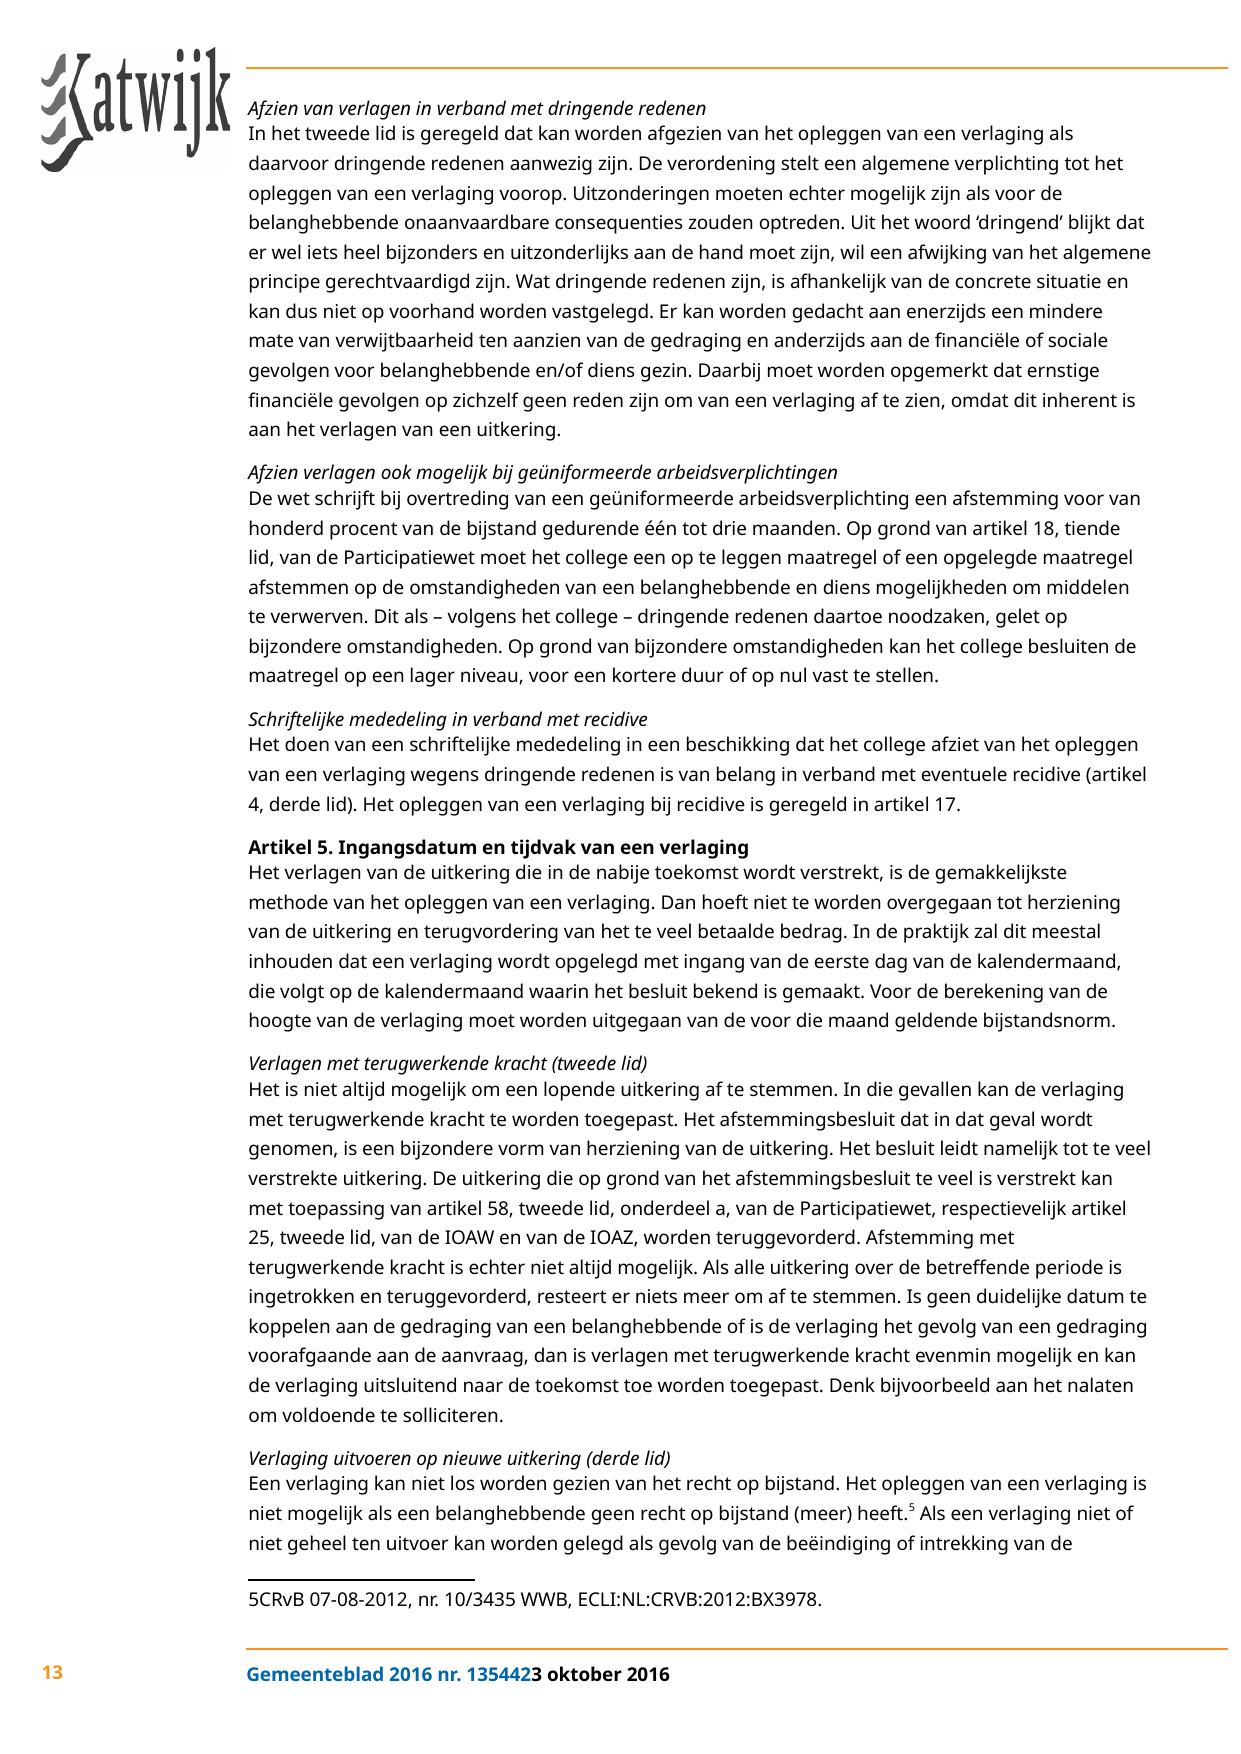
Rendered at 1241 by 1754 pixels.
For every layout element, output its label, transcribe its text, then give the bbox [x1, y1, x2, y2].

text Verlagen met terugwerkende kracht (tweede lid) [248, 1051, 1152, 1076]
text Een verlaging kan niet los worden gezien van het recht op bijstand. Het opleggen van een verlaging is niet mogelijk als een belanghebbende geen recht op bijstand (meer) heeft. Als een verlaging niet of niet geheel ten uitvoer kan worden gelegd als gevolg van de beëindiging of intrekking van de [248, 1471, 1152, 1556]
text In het tweede lid is geregeld dat kan worden afgezien van het opleggen van een verlaging als daarvoor dringende redenen aanwezig zijn. De verordening stelt een algemene verplichting tot het opleggen van een verlaging voorop. Uitzonderingen moeten echter mogelijk zijn als voor de belanghebbende onaanvaardbare consequenties zouden optreden. Uit het woord ‘dringend’ blijkt dat er wel iets heel bijzonders en uitzonderlijks aan de hand moet zijn, wil een afwijking van het algemene principe gerechtvaardigd zijn. Wat dringende redenen zijn, is afhankelijk van de concrete situatie en kan dus niet op voorhand worden vastgelegd. Er kan worden gedacht aan enerzijds een mindere mate van verwijtbaarheid ten aanzien van de gedraging en anderzijds aan de financiële of sociale gevolgen voor belanghebbende en/of diens gezin. Daarbij moet worden opgemerkt dat ernstige financiële gevolgen op zichzelf geen reden zijn om van een verlaging af te zien, omdat dit inherent is aan het verlagen van een uitkering. [248, 121, 1152, 442]
text Het verlagen van de uitkering die in de nabije toekomst wordt verstrekt, is de gemakkelijkste methode van het opleggen van een verlaging. Dan hoeft niet te worden overgegaan tot herziening van de uitkering en terugvordering van het te veel betaalde bedrag. In de praktijk zal dit meestal inhouden dat een verlaging wordt opgelegd met ingang van de eerste dag van de kalendermaand, die volgt op de kalendermaand waarin het besluit bekend is gemaakt. Voor de berekening van de hoogte van de verlaging moet worden uitgegaan van de voor die maand geldende bijstandsnorm. [248, 859, 1152, 1033]
text Afzien van verlagen in verband met dringende redenen [248, 95, 1152, 121]
text Het is niet altijd mogelijk om een lopende uitkering af te stemmen. In die gevallen kan de verlaging met terugwerkende kracht te worden toegepast. Het afstemmingsbesluit dat in dat geval wordt genomen, is een bijzondere vorm van herziening van de uitkering. Het besluit leidt namelijk tot te veel verstrekte uitkering. De uitkering die op grond van het afstemmingsbesluit te veel is verstrekt kan met toepassing van artikel 58, tweede lid, onderdeel a, van de Participatiewet, respectievelijk artikel 25, tweede lid, van de IOAW en van de IOAZ, worden teruggevorderd. Afstemming met terugwerkende kracht is echter niet altijd mogelijk. Als alle uitkering over de betreffende periode is ingetrokken en teruggevorderd, resteert er niets meer om af te stemmen. Is geen duidelijke datum te koppelen aan de gedraging van een belanghebbende of is de verlaging het gevolg van een gedraging voorafgaande aan de aanvraag, dan is verlagen met terugwerkende kracht evenmin mogelijk en kan de verlaging uitsluitend naar de toekomst toe worden toegepast. Denk bijvoorbeeld aan het nalaten om voldoende te solliciteren. [248, 1076, 1152, 1427]
text Het doen van een schriftelijke mededeling in een beschikking dat het college afziet van het opleggen van een verlaging wegens dringende redenen is van belang in verband met eventuele recidive (artikel 4, derde lid). Het opleggen van een verlaging bij recidive is geregeld in artikel 17. [248, 732, 1152, 816]
text Afzien verlagen ook mogelijk bij geüniformeerde arbeidsverplichtingen [248, 459, 1152, 485]
picture [41, 47, 231, 172]
text CRvB 07-08-2012, nr. 10/3435 WWB, ECLI:NL:CRVB:2012:BX3978. [248, 1586, 1152, 1612]
text Verlaging uitvoeren op nieuwe uitkering (derde lid) [248, 1445, 1152, 1471]
text De wet schrijft bij overtreding van een geüniformeerde arbeidsverplichting een afstemming voor van honderd procent van de bijstand gedurende één tot drie maanden. Op grond van artikel 18, tiende lid, van de Participatiewet moet het college een op te leggen maatregel of een opgelegde maatregel afstemmen op de omstandigheden van een belanghebbende en diens mogelijkheden om middelen te verwerven. Dit als – volgens het college – dringende redenen daartoe noodzaken, gelet op bijzondere omstandigheden. Op grond van bijzondere omstandigheden kan het college besluiten de maatregel op een lager niveau, voor een kortere duur of op nul vast te stellen. [248, 485, 1152, 688]
text Artikel 5. Ingangsdatum en tijdvak van een verlaging [248, 834, 1152, 859]
text Schriftelijke mededeling in verband met recidive [248, 706, 1152, 732]
